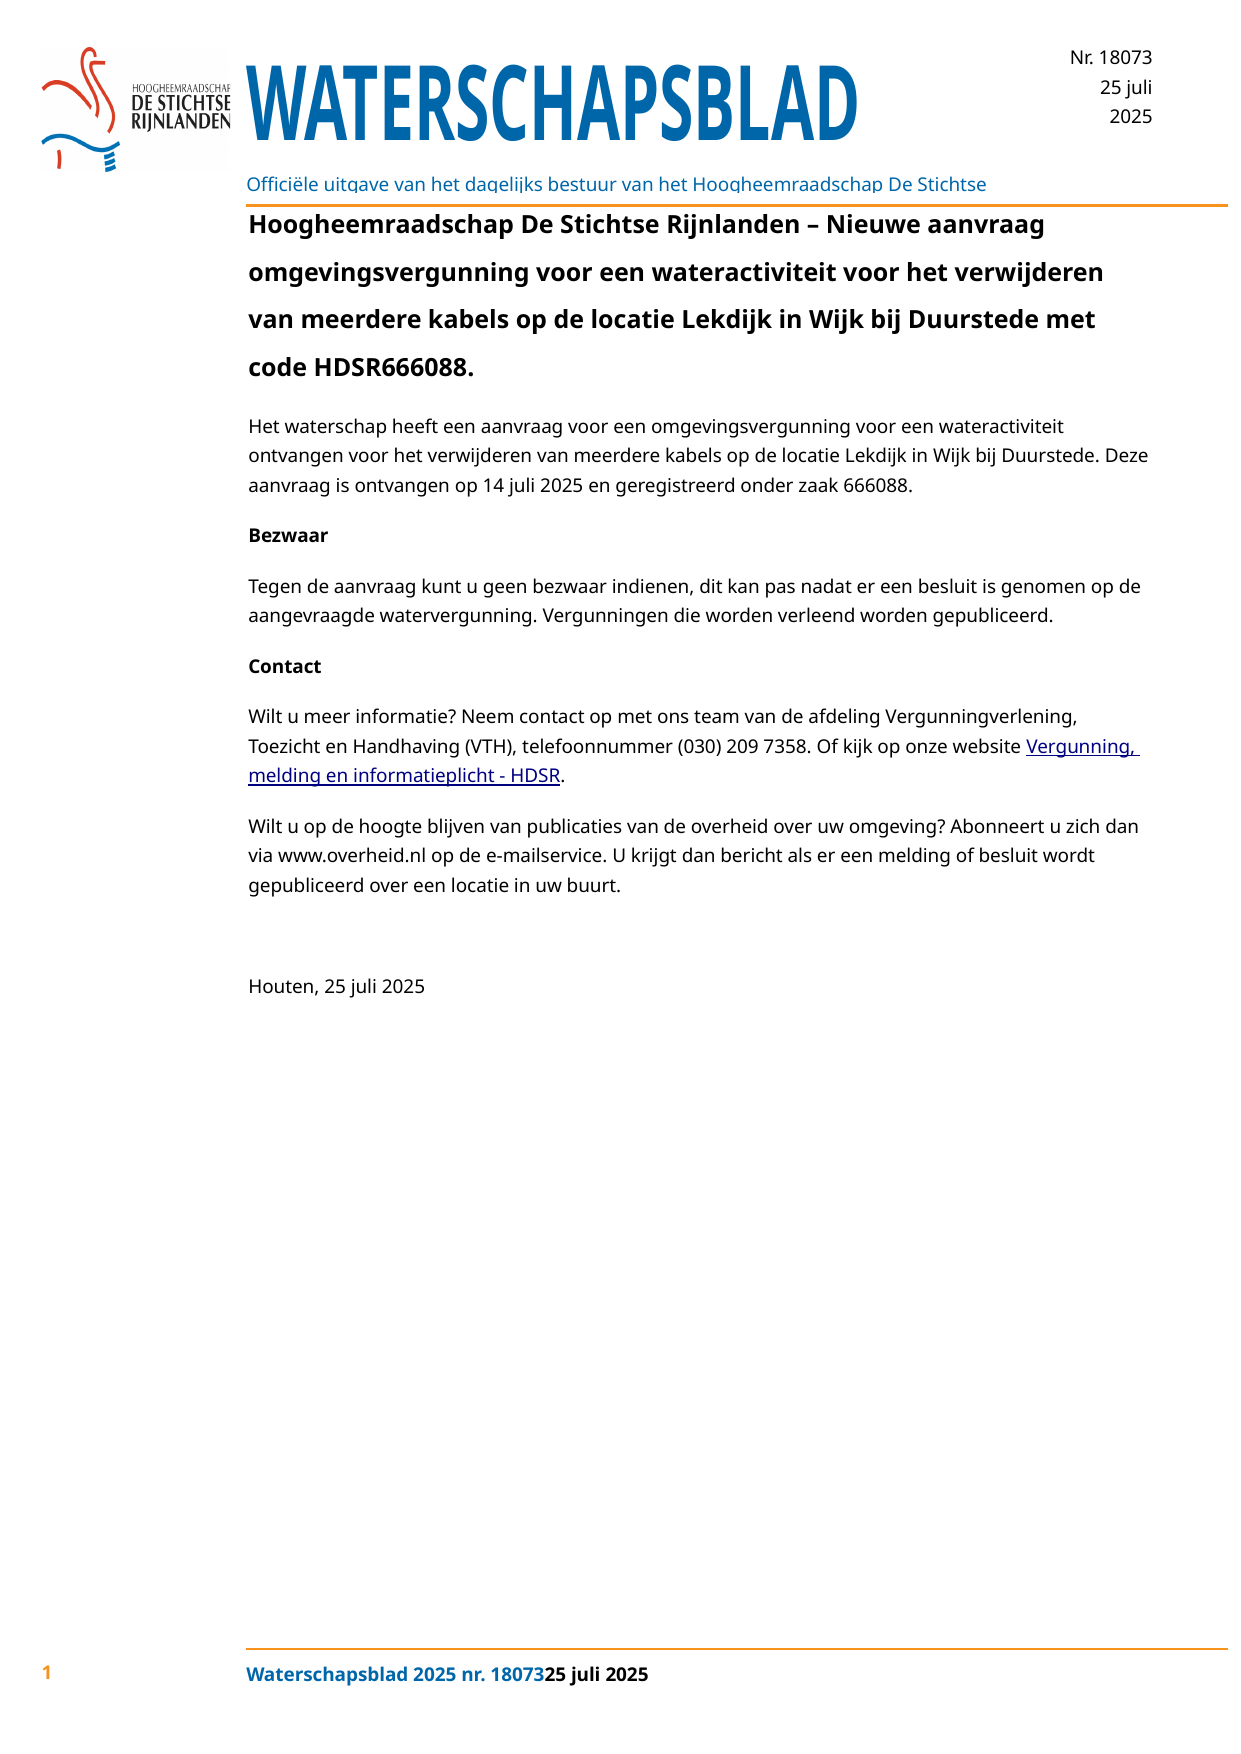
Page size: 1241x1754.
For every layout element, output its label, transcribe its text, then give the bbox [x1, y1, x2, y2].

picture [41, 47, 231, 172]
text Het waterschap heeft een aanvraag voor een omgevingsvergunning voor een wateractiviteit ontvangen voor het verwijderen van meerdere kabels op de locatie Lekdijk in Wijk bij Duurstede. Deze aanvraag is ontvangen op 14 juli 2025 en geregistreerd onder zaak 666088. [248, 413, 1152, 498]
text Houten, 25 juli 2025 [248, 973, 1152, 999]
text Hoogheemraadschap De Stichtse Rijnlanden – Nieuwe aanvraag omgevingsvergunning voor een wateractiviteit voor het verwijderen van meerdere kabels op de locatie Lekdijk in Wijk bij Duurstede met code HDSR666088. [248, 207, 1152, 384]
text Wilt u meer informatie? Neem contact op met ons team van de afdeling Vergunningverlening, Toezicht en Handhaving (VTH), telefoonnummer (030) 209 7358. Of kijk op onze website Vergunning, melding en informatieplicht - HDSR. [248, 703, 1152, 788]
text Wilt u op de hoogte blijven van publicaties van de overheid over uw omgeving? Abonneert u zich dan via www.overheid.nl op de e-mailservice. U krijgt dan bericht als er een melding of besluit wordt gepubliceerd over een locatie in uw buurt. [248, 813, 1152, 898]
text Bezwaar [248, 523, 1152, 548]
text Contact [248, 653, 1152, 679]
text Tegen de aanvraag kunt u geen bezwaar indienen, dit kan pas nadat er een besluit is genomen op de aangevraagde watervergunning. Vergunningen die worden verleend worden gepubliceerd. [248, 573, 1152, 628]
